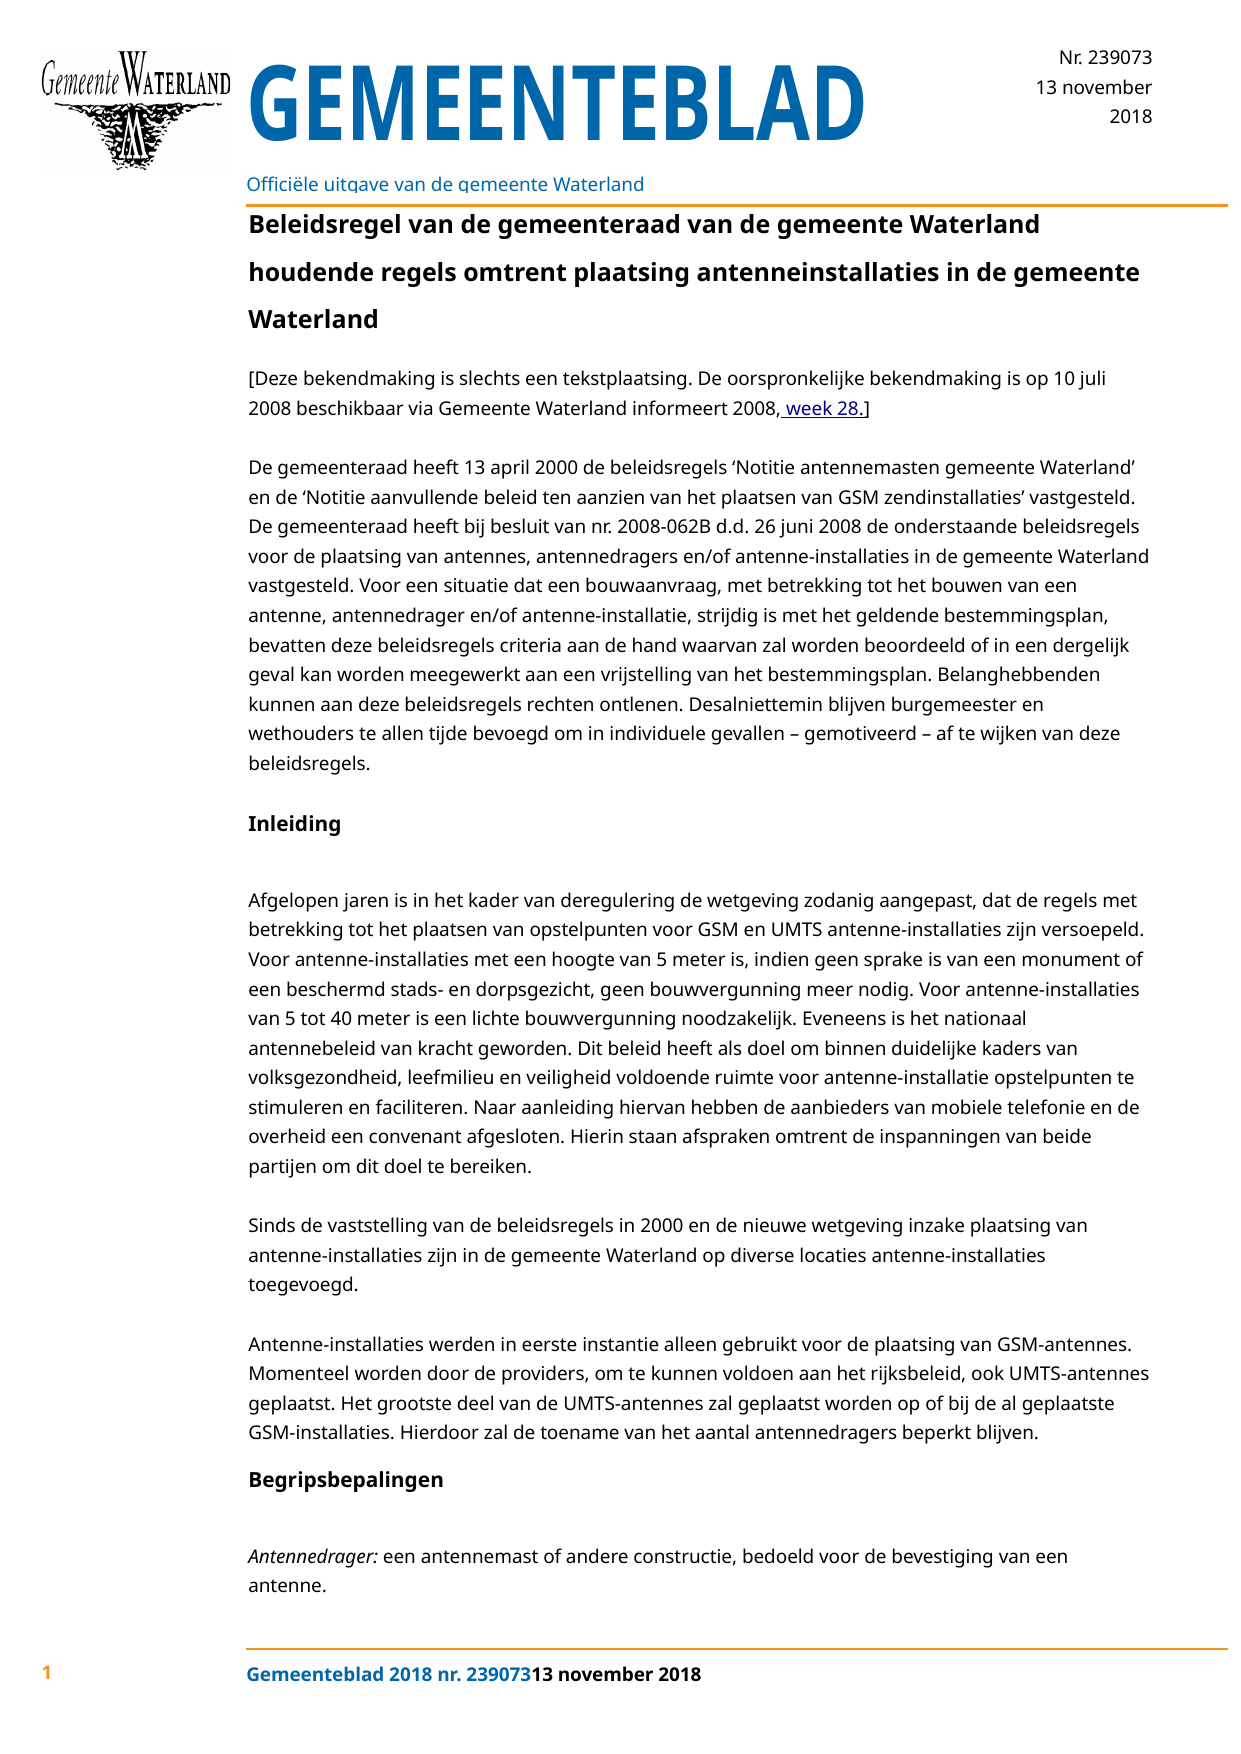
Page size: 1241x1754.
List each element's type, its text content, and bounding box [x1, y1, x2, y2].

text Begripsbepalingen [248, 1465, 1152, 1493]
text Sinds de vaststelling van de beleidsregels in 2000 en de nieuwe wetgeving inzake plaatsing van antenne-installaties zijn in de gemeente Waterland op diverse locaties antenne-installaties toegevoegd. [248, 1212, 1152, 1297]
picture [41, 47, 231, 172]
text Beleidsregel van de gemeenteraad van de gemeente Waterland houdende regels omtrent plaatsing antenneinstallaties in de gemeente Waterland [248, 207, 1152, 336]
text [Deze bekendmaking is slechts een tekstplaatsing. De oorspronkelijke bekendmaking is op 10 juli 2008 beschikbaar via Gemeente Waterland informeert 2008, week 28.] [248, 366, 1152, 421]
text Inleiding [248, 809, 1152, 838]
text Afgelopen jaren is in het kader van deregulering de wetgeving zodanig aangepast, dat de regels met betrekking tot het plaatsen van opstelpunten voor GSM en UMTS antenne-installaties zijn versoepeld. Voor antenne-installaties met een hoogte van 5 meter is, indien geen sprake is van een monument of een beschermd stads- en dorpsgezicht, geen bouwvergunning meer nodig. Voor antenne-installaties van 5 tot 40 meter is een lichte bouwvergunning noodzakelijk. Eveneens is het nationaal antennebeleid van kracht geworden. Dit beleid heeft als doel om binnen duidelijke kaders van volksgezondheid, leefmilieu en veiligheid voldoende ruimte voor antenne-installatie opstelpunten te stimuleren en faciliteren. Naar aanleiding hiervan hebben de aanbieders van mobiele telefonie en de overheid een convenant afgesloten. Hierin staan afspraken omtrent de inspanningen van beide partijen om dit doel te bereiken. [248, 887, 1152, 1179]
text De gemeenteraad heeft 13 april 2000 de beleidsregels ‘Notitie antennemasten gemeente Waterland’ en de ‘Notitie aanvullende beleid ten aanzien van het plaatsen van GSM zendinstallaties’ vastgesteld. De gemeenteraad heeft bij besluit van nr. 2008-062B d.d. 26 juni 2008 de onderstaande beleidsregels voor de plaatsing van antennes, antennedragers en/of antenne-installaties in de gemeente Waterland vastgesteld. Voor een situatie dat een bouwaanvraag, met betrekking tot het bouwen van een antenne, antennedrager en/of antenne-installatie, strijdig is met het geldende bestemmingsplan, bevatten deze beleidsregels criteria aan de hand waarvan zal worden beoordeeld of in een dergelijk geval kan worden meegewerkt aan een vrijstelling van het bestemmingsplan. Belanghebbenden kunnen aan deze beleidsregels rechten ontlenen. Desalniettemin blijven burgemeester en wethouders te allen tijde bevoegd om in individuele gevallen – gemotiveerd – af te wijken van deze beleidsregels. [248, 454, 1152, 776]
text Antenne-installaties werden in eerste instantie alleen gebruikt voor de plaatsing van GSM-antennes. Momenteel worden door de providers, om te kunnen voldoen aan het rijksbeleid, ook UMTS-antennes geplaatst. Het grootste deel van de UMTS-antennes zal geplaatst worden op of bij de al geplaatste GSM-installaties. Hierdoor zal de toename van het aantal antennedragers beperkt blijven. [248, 1331, 1152, 1445]
text Antennedrager: een antennemast of andere constructie, bedoeld voor de bevestiging van een antenne. [248, 1543, 1152, 1598]
